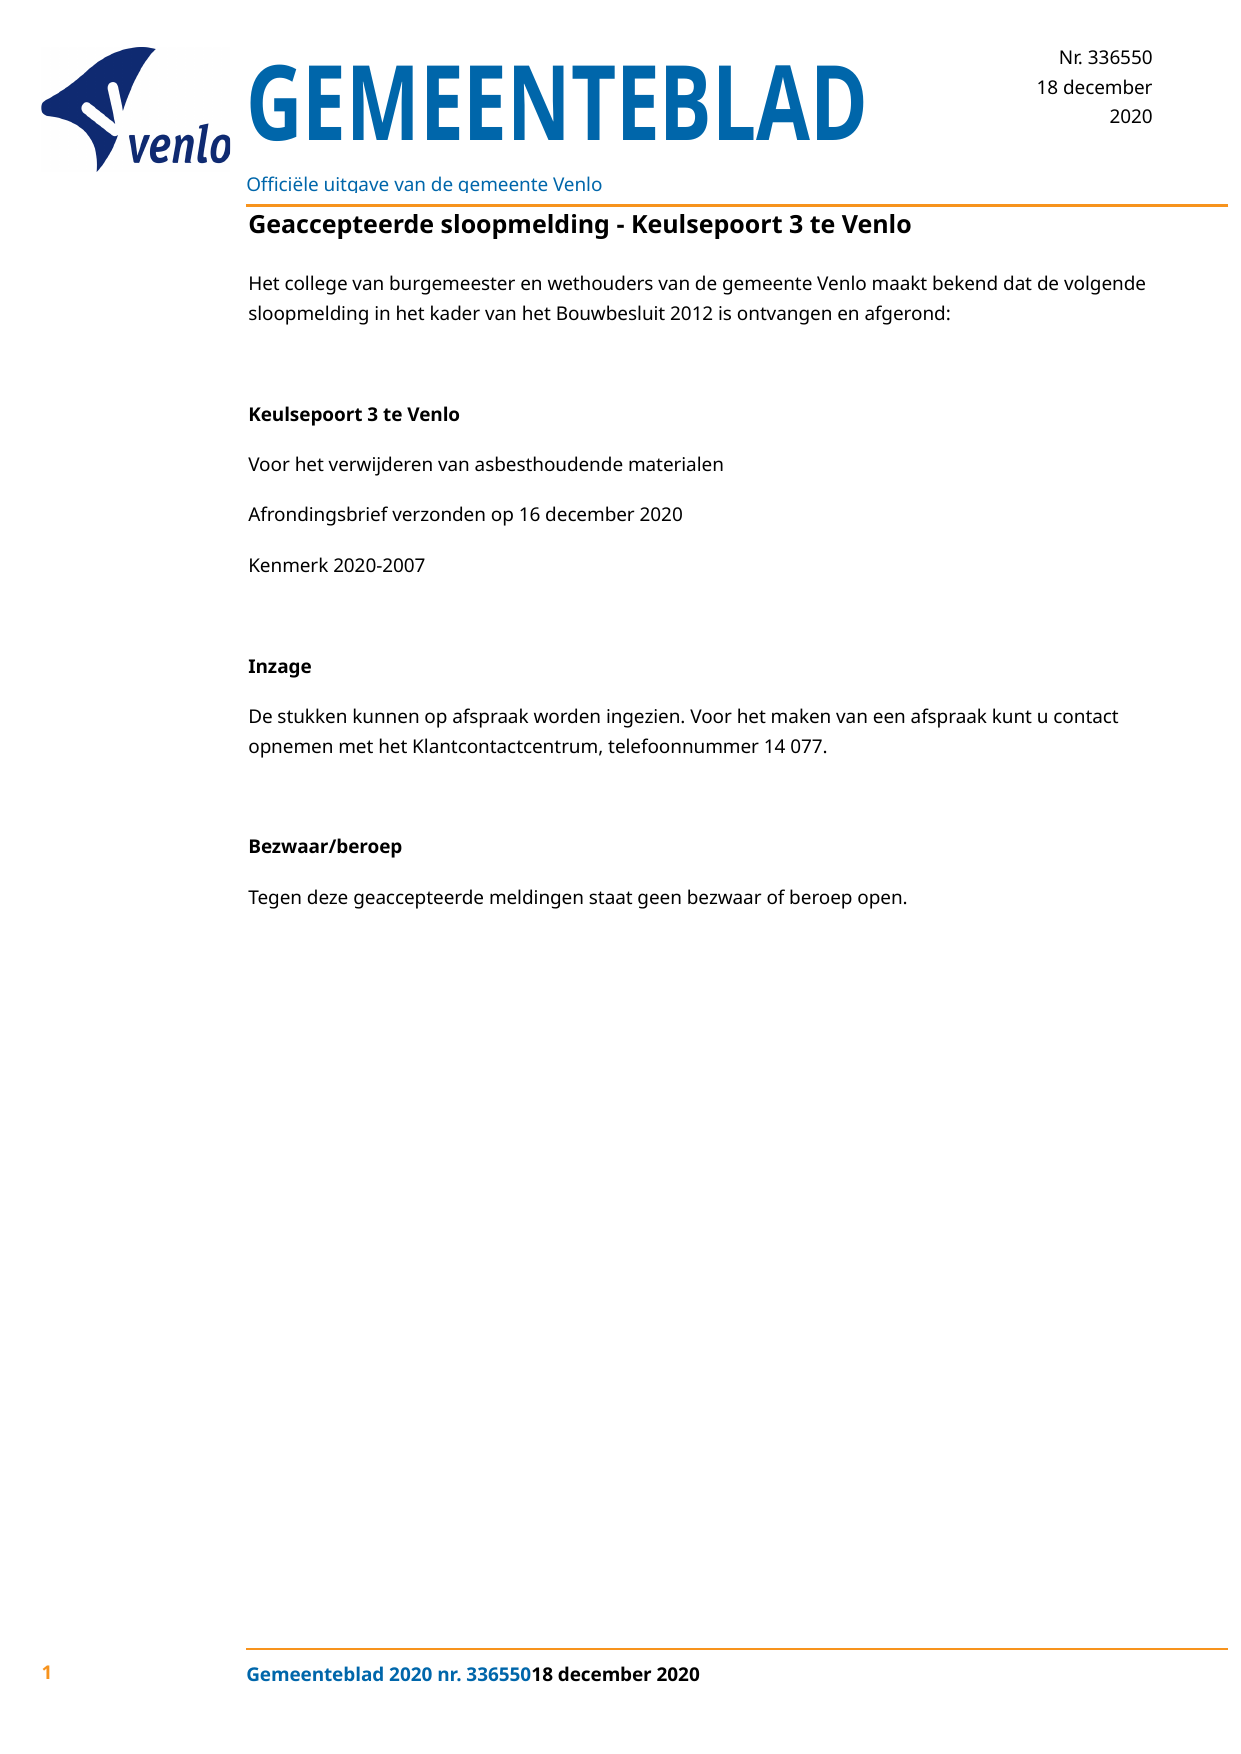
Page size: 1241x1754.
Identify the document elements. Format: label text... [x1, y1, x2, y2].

text Keulsepoort 3 te Venlo [248, 401, 1152, 426]
text Afrondingsbrief verzonden op 16 december 2020 [248, 502, 1152, 527]
text Bezwaar/beroep [248, 834, 1152, 859]
text Inzage [248, 653, 1152, 678]
text Kenmerk 2020-2007 [248, 552, 1152, 578]
text Tegen deze geaccepteerde meldingen staat geen bezwaar of beroep open. [248, 884, 1152, 910]
text Het college van burgemeester en wethouders van de gemeente Venlo maakt bekend dat de volgende sloopmelding in het kader van het Bouwbesluit 2012 is ontvangen en afgerond: [248, 270, 1152, 326]
picture [41, 47, 231, 172]
text Voor het verwijderen van asbesthoudende materialen [248, 451, 1152, 477]
text Geaccepteerde sloopmelding - Keulsepoort 3 te Venlo [248, 207, 1152, 241]
text De stukken kunnen op afspraak worden ingezien. Voor het maken van een afspraak kunt u contact opnemen met het Klantcontactcentrum, telefoonnummer 14 077. [248, 703, 1152, 758]
